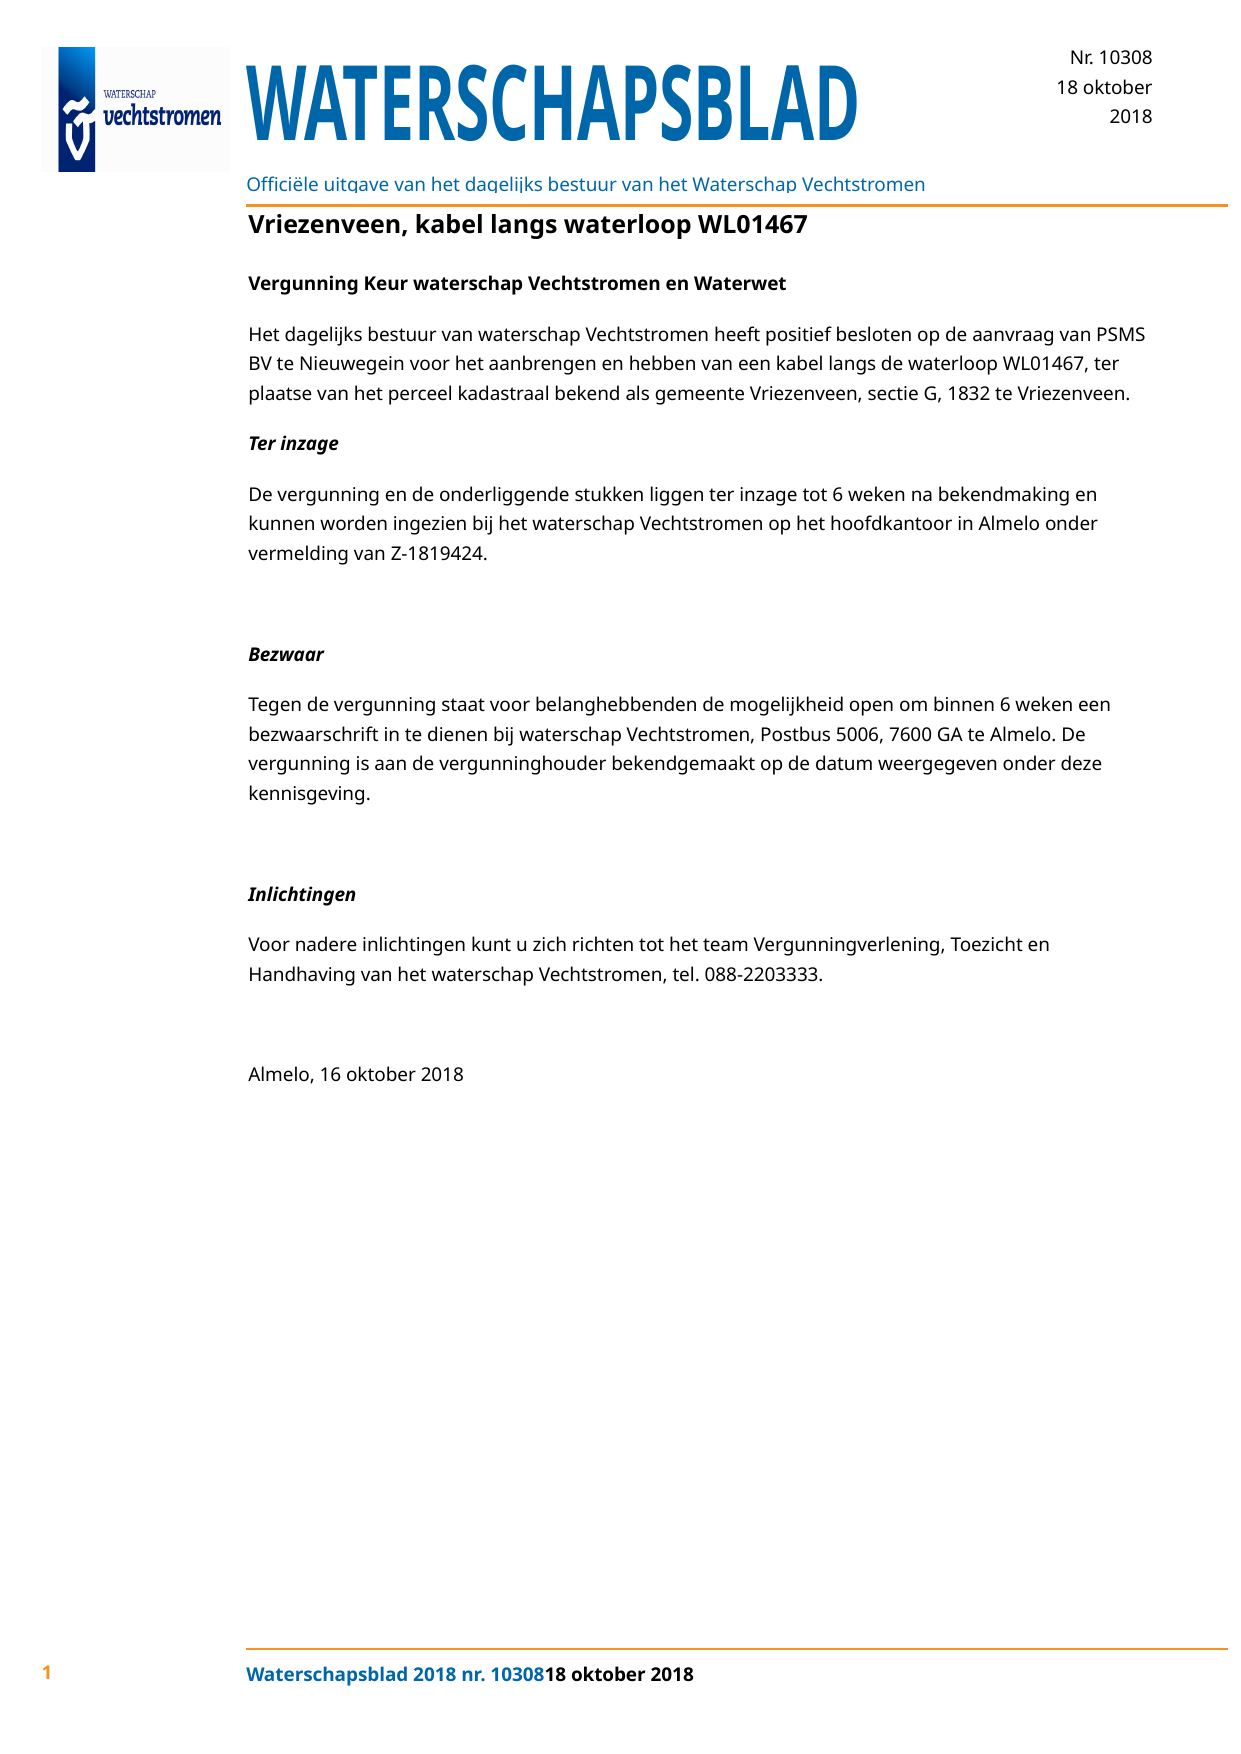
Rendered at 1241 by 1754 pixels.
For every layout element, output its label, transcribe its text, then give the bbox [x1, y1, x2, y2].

text Het dagelijks bestuur van waterschap Vechtstromen heeft positief besloten op de aanvraag van PSMS BV te Nieuwegein voor het aanbrengen en hebben van een kabel langs de waterloop WL01467, ter plaatse van het perceel kadastraal bekend als gemeente Vriezenveen, sectie G, 1832 te Vriezenveen. [248, 321, 1152, 406]
text Bezwaar [248, 641, 1152, 666]
text Voor nadere inlichtingen kunt u zich richten tot het team Vergunningverlening, Toezicht en Handhaving van het waterschap Vechtstromen, tel. 088-2203333. [248, 931, 1152, 986]
text Vergunning Keur waterschap Vechtstromen en Waterwet [248, 270, 1152, 296]
text Inlichtingen [248, 881, 1152, 906]
picture [41, 47, 231, 172]
text Ter inzage [248, 430, 1152, 456]
text Almelo, 16 oktober 2018 [248, 1062, 1152, 1087]
text Vriezenveen, kabel langs waterloop WL01467 [248, 207, 1152, 241]
text Tegen de vergunning staat voor belanghebbenden de mogelijkheid open om binnen 6 weken een bezwaarschrift in te dienen bij waterschap Vechtstromen, Postbus 5006, 7600 GA te Almelo. De vergunning is aan de vergunninghouder bekendgemaakt op de datum weergegeven onder deze kennisgeving. [248, 691, 1152, 806]
text De vergunning en de onderliggende stukken liggen ter inzage tot 6 weken na bekendmaking en kunnen worden ingezien bij het waterschap Vechtstromen op het hoofdkantoor in Almelo onder vermelding van Z-1819424. [248, 481, 1152, 566]
